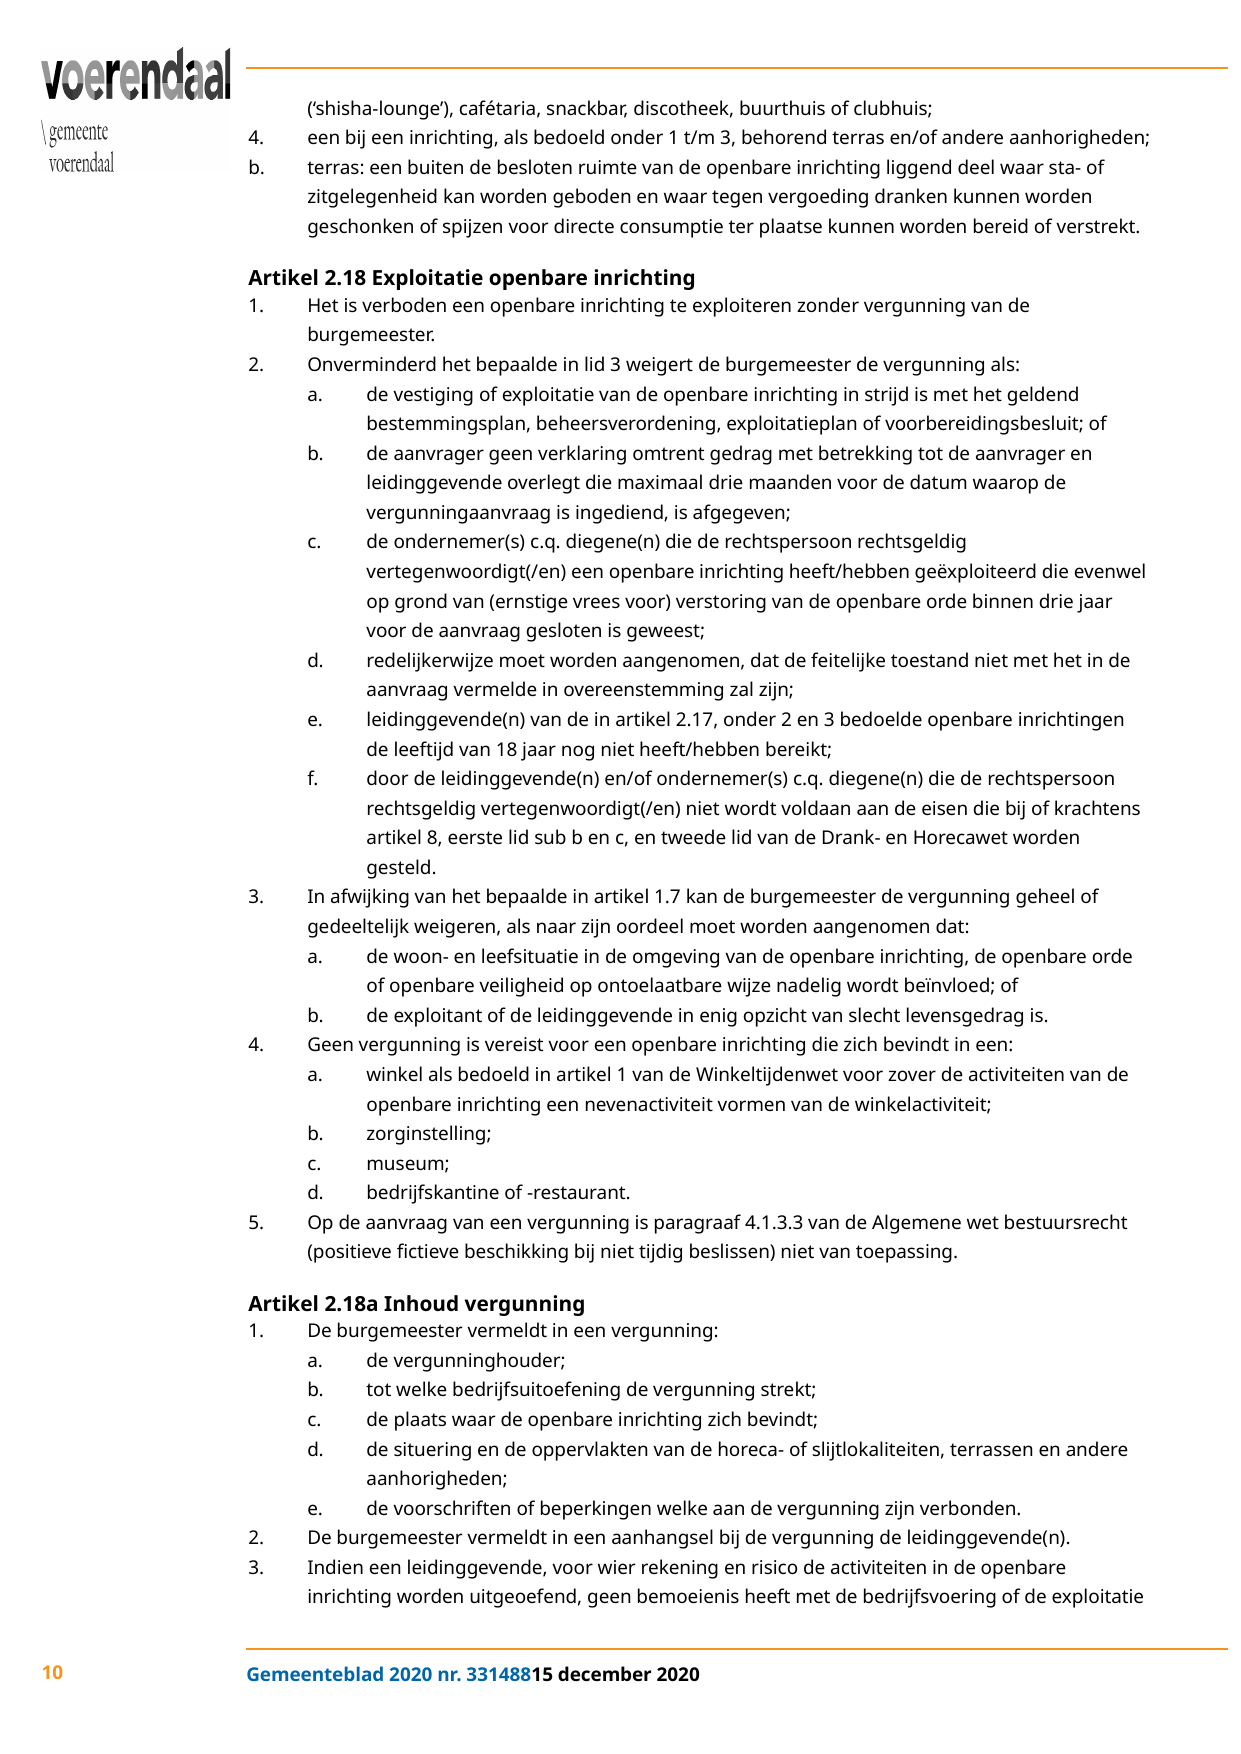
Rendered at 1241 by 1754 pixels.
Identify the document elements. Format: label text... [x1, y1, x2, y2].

list zorginstelling; [307, 1120, 1152, 1146]
list leidinggevende(n) van de in artikel 2.17, onder 2 en 3 bedoelde openbare inrichtingen de leeftijd van 18 jaar nog niet heeft/hebben bereikt; [307, 706, 1152, 761]
list de woon- en leefsituatie in de omgeving van de openbare inrichting, de openbare orde of openbare veiligheid op ontoelaatbare wijze nadelig wordt beïnvloed; of [307, 943, 1152, 998]
list redelijkerwijze moet worden aangenomen, dat de feitelijke toestand niet met het in de aanvraag vermelde in overeenstemming zal zijn; [307, 647, 1152, 702]
text Artikel 2.18 Exploitatie openbare inrichting [248, 263, 1152, 292]
list (‘shisha-lounge’), cafétaria, snackbar, discotheek, buurthuis of clubhuis; [248, 95, 1152, 121]
list tot welke bedrijfsuitoefening de vergunning strekt; [307, 1377, 1152, 1402]
list terras: een buiten de besloten ruimte van de openbare inrichting liggend deel waar sta- of zitgelegenheid kan worden geboden en waar tegen vergoeding dranken kunnen worden geschonken of spijzen voor directe consumptie ter plaatse kunnen worden bereid of verstrekt. [248, 154, 1152, 239]
list de situering en de oppervlakten van de horeca- of slijtlokaliteiten, terrassen en andere aanhorigheden; [307, 1436, 1152, 1491]
list museum; [307, 1150, 1152, 1176]
list de vestiging of exploitatie van de openbare inrichting in strijd is met het geldend bestemmingsplan, beheersverordening, exploitatieplan of voorbereidingsbesluit; of [307, 381, 1152, 436]
list Op de aanvraag van een vergunning is paragraaf 4.1.3.3 van de Algemene wet bestuursrecht (positieve fictieve beschikking bij niet tijdig beslissen) niet van toepassing. [248, 1209, 1152, 1264]
list Geen vergunning is vereist voor een openbare inrichting die zich bevindt in een: [248, 1032, 1152, 1057]
list de voorschriften of beperkingen welke aan de vergunning zijn verbonden. [307, 1495, 1152, 1521]
list winkel als bedoeld in artikel 1 van de Winkeltijdenwet voor zover de activiteiten van de openbare inrichting een nevenactiviteit vormen van de winkelactiviteit; [307, 1061, 1152, 1116]
text Artikel 2.18a Inhoud vergunning [248, 1289, 1152, 1317]
list een bij een inrichting, als bedoeld onder 1 t/m 3, behorend terras en/of andere aanhorigheden; [248, 124, 1152, 150]
list de aanvrager geen verklaring omtrent gedrag met betrekking tot de aanvrager en leidinggevende overlegt die maximaal drie maanden voor de datum waarop de vergunningaanvraag is ingediend, is afgegeven; [307, 440, 1152, 525]
list In afwijking van het bepaalde in artikel 1.7 kan de burgemeester de vergunning geheel of gedeeltelijk weigeren, als naar zijn oordeel moet worden aangenomen dat: [248, 884, 1152, 939]
list Onverminderd het bepaalde in lid 3 weigert de burgemeester de vergunning als: [248, 351, 1152, 377]
list De burgemeester vermeldt in een aanhangsel bij de vergunning de leidinggevende(n). [248, 1524, 1152, 1550]
list Indien een leidinggevende, voor wier rekening en risico de activiteiten in de openbare inrichting worden uitgeoefend, geen bemoeienis heeft met de bedrijfsvoering of de exploitatie [248, 1554, 1152, 1609]
list bedrijfskantine of -restaurant. [307, 1179, 1152, 1205]
list de ondernemer(s) c.q. diegene(n) die de rechtspersoon rechtsgeldig vertegenwoordigt(/en) een openbare inrichting heeft/hebben geëxploiteerd die evenwel op grond van (ernstige vrees voor) verstoring van de openbare orde binnen drie jaar voor de aanvraag gesloten is geweest; [307, 529, 1152, 643]
list Het is verboden een openbare inrichting te exploiteren zonder vergunning van de burgemeester. [248, 292, 1152, 347]
list De burgemeester vermeldt in een vergunning: [248, 1317, 1152, 1343]
list de exploitant of de leidinggevende in enig opzicht van slecht levensgedrag is. [307, 1002, 1152, 1028]
list door de leidinggevende(n) en/of ondernemer(s) c.q. diegene(n) die de rechtspersoon rechtsgeldig vertegenwoordigt(/en) niet wordt voldaan aan de eisen die bij of krachtens artikel 8, eerste lid sub b en c, en tweede lid van de Drank- en Horecawet worden gesteld. [307, 765, 1152, 880]
picture [41, 47, 231, 172]
list de plaats waar de openbare inrichting zich bevindt; [307, 1406, 1152, 1432]
list de vergunninghouder; [307, 1347, 1152, 1373]
